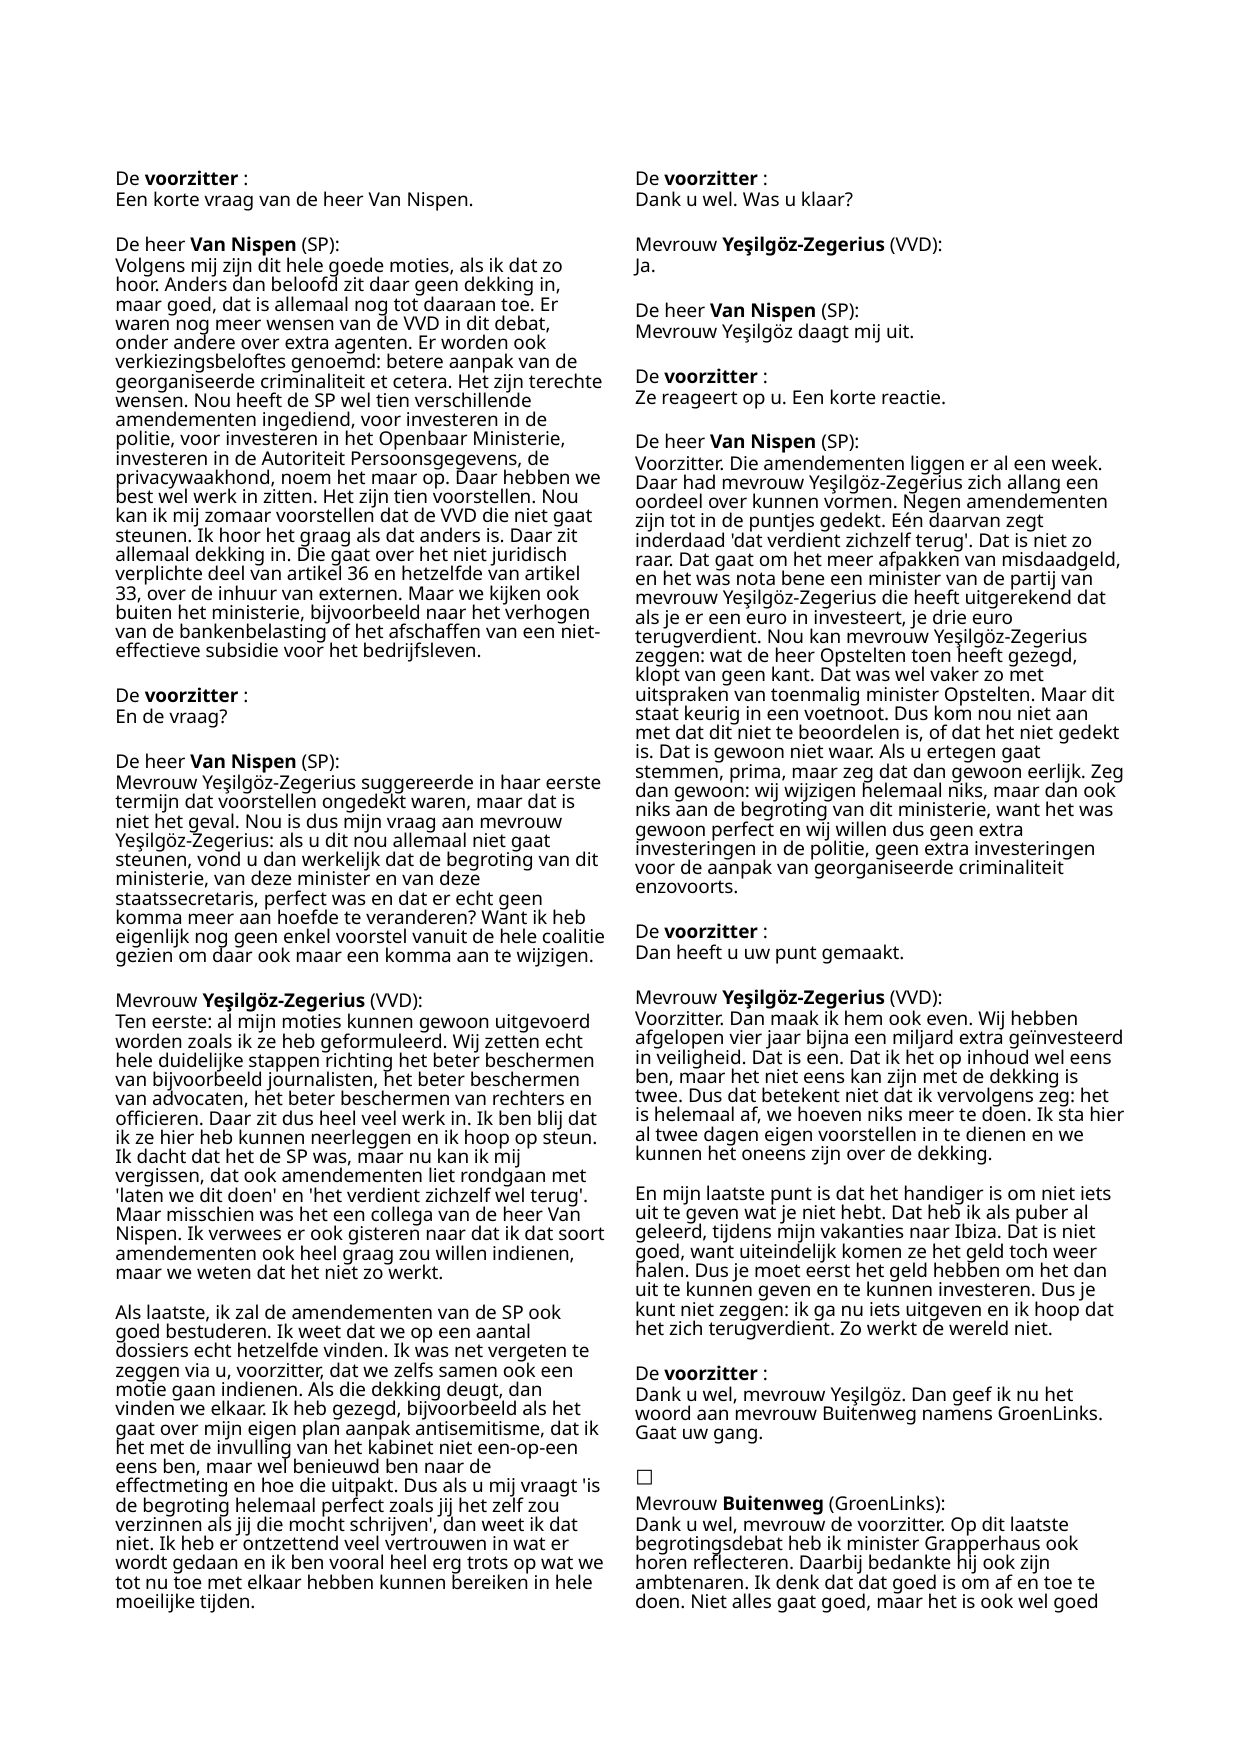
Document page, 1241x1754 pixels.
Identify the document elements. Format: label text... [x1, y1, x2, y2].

text De voorzitter : [115, 682, 605, 708]
text Mevrouw Yeşilgöz daagt mij uit. [635, 323, 1125, 342]
text Dan heeft u uw punt gemaakt. [635, 944, 1125, 963]
text Dank u wel, mevrouw de voorzitter. Op dit laatste begrotingsdebat heb ik minister Grapperhaus ook horen reflecteren. Daarbij bedankte hij ook zijn ambtenaren. Ik denk dat dat goed is om af en toe te doen. Niet alles gaat goed, maar het is ook wel goed [635, 1516, 1125, 1612]
text De voorzitter : [635, 1360, 1125, 1386]
text ⬜ [635, 1464, 1125, 1490]
text Ze reageert op u. Een korte reactie. [635, 389, 1125, 408]
text De heer Van Nispen (SP): [115, 231, 605, 257]
text De voorzitter : [635, 918, 1125, 944]
text Ja. [635, 257, 1125, 276]
text Volgens mij zijn dit hele goede moties, als ik dat zo hoor. Anders dan beloofd zit daar geen dekking in, maar goed, dat is allemaal nog tot daaraan toe. Er waren nog meer wensen van de VVD in dit debat, onder andere over extra agenten. Er worden ook verkiezingsbeloftes genoemd: betere aanpak van de georganiseerde criminaliteit et cetera. Het zijn terechte wensen. Nou heeft de SP wel tien verschillende amendementen ingediend, voor investeren in de politie, voor investeren in het Openbaar Ministerie, investeren in de Autoriteit Persoonsgegevens, de privacywaakhond, noem het maar op. Daar hebben we best wel werk in zitten. Het zijn tien voorstellen. Nou kan ik mij zomaar voorstellen dat de VVD die niet gaat steunen. Ik hoor het graag als dat anders is. Daar zit allemaal dekking in. Die gaat over het niet juridisch verplichte deel van artikel 36 en hetzelfde van artikel 33, over de inhuur van externen. Maar we kijken ook buiten het ministerie, bijvoorbeeld naar het verhogen van de bankenbelasting of het afschaffen van een niet-effectieve subsidie voor het bedrijfsleven. [115, 257, 605, 662]
text En mijn laatste punt is dat het handiger is om niet iets uit te geven wat je niet hebt. Dat heb ik als puber al geleerd, tijdens mijn vakanties naar Ibiza. Dat is niet goed, want uiteindelijk komen ze het geld toch weer halen. Dus je moet eerst het geld hebben om het dan uit te kunnen geven en te kunnen investeren. Dus je kunt niet zeggen: ik ga nu iets uitgeven en ik hoop dat het zich terugverdient. Zo werkt de wereld niet. [635, 1185, 1125, 1339]
text De heer Van Nispen (SP): [115, 748, 605, 774]
text Mevrouw Yeşilgöz-Zegerius (VVD): [635, 984, 1125, 1010]
text Voorzitter. Dan maak ik hem ook even. Wij hebben afgelopen vier jaar bijna een miljard extra geïnvesteerd in veiligheid. Dat is een. Dat ik het op inhoud wel eens ben, maar het niet eens kan zijn met de dekking is twee. Dus dat betekent niet dat ik vervolgens zeg: het is helemaal af, we hoeven niks meer te doen. Ik sta hier al twee dagen eigen voorstellen in te dienen en we kunnen het oneens zijn over de dekking. [635, 1010, 1125, 1164]
text De heer Van Nispen (SP): [635, 429, 1125, 454]
text Ten eerste: al mijn moties kunnen gewoon uitgevoerd worden zoals ik ze heb geformuleerd. Wij zetten echt hele duidelijke stappen richting het beter beschermen van bijvoorbeeld journalisten, het beter beschermen van advocaten, het beter beschermen van rechters en officieren. Daar zit dus heel veel werk in. Ik ben blij dat ik ze hier heb kunnen neerleggen en ik hoop op steun. Ik dacht dat het de SP was, maar nu kan ik mij vergissen, dat ook amendementen liet rondgaan met 'laten we dit doen' en 'het verdient zichzelf wel terug'. Maar misschien was het een collega van de heer Van Nispen. Ik verwees er ook gisteren naar dat ik dat soort amendementen ook heel graag zou willen indienen, maar we weten dat het niet zo werkt. [115, 1013, 605, 1283]
text En de vraag? [115, 708, 605, 727]
text De voorzitter : [635, 165, 1125, 191]
text Als laatste, ik zal de amendementen van de SP ook goed bestuderen. Ik weet dat we op een aantal dossiers echt hetzelfde vinden. Ik was net vergeten te zeggen via u, voorzitter, dat we zelfs samen ook een motie gaan indienen. Als die dekking deugt, dan vinden we elkaar. Ik heb gezegd, bijvoorbeeld als het gaat over mijn eigen plan aanpak antisemitisme, dat ik het met de invulling van het kabinet niet een-op-een eens ben, maar wel benieuwd ben naar de effectmeting en hoe die uitpakt. Dus als u mij vraagt 'is de begroting helemaal perfect zoals jij het zelf zou verzinnen als jij die mocht schrijven', dan weet ik dat niet. Ik heb er ontzettend veel vertrouwen in wat er wordt gedaan en ik ben vooral heel erg trots op wat we tot nu toe met elkaar hebben kunnen bereiken in hele moeilijke tijden. [115, 1304, 605, 1612]
text De voorzitter : [115, 165, 605, 191]
text De voorzitter : [635, 363, 1125, 389]
text Mevrouw Yeşilgöz-Zegerius (VVD): [635, 231, 1125, 257]
text Mevrouw Yeşilgöz-Zegerius suggereerde in haar eerste termijn dat voorstellen ongedekt waren, maar dat is niet het geval. Nou is dus mijn vraag aan mevrouw Yeşilgöz-Zegerius: als u dit nou allemaal niet gaat steunen, vond u dan werkelijk dat de begroting van dit ministerie, van deze minister en van deze staatssecretaris, perfect was en dat er echt geen komma meer aan hoefde te veranderen? Want ik heb eigenlijk nog geen enkel voorstel vanuit de hele coalitie gezien om daar ook maar een komma aan te wijzigen. [115, 774, 605, 967]
text Een korte vraag van de heer Van Nispen. [115, 191, 605, 210]
text Mevrouw Yeşilgöz-Zegerius (VVD): [115, 988, 605, 1013]
text Mevrouw Buitenweg (GroenLinks): [635, 1490, 1125, 1516]
text De heer Van Nispen (SP): [635, 297, 1125, 323]
text Dank u wel, mevrouw Yeşilgöz. Dan geef ik nu het woord aan mevrouw Buitenweg namens GroenLinks. Gaat uw gang. [635, 1386, 1125, 1443]
text Dank u wel. Was u klaar? [635, 191, 1125, 210]
text Voorzitter. Die amendementen liggen er al een week. Daar had mevrouw Yeşilgöz-Zegerius zich allang een oordeel over kunnen vormen. Negen amendementen zijn tot in de puntjes gedekt. Eén daarvan zegt inderdaad 'dat verdient zichzelf terug'. Dat is niet zo raar. Dat gaat om het meer afpakken van misdaadgeld, en het was nota bene een minister van de partij van mevrouw Yeşilgöz-Zegerius die heeft uitgerekend dat als je er een euro in investeert, je drie euro terugverdient. Nou kan mevrouw Yeşilgöz-Zegerius zeggen: wat de heer Opstelten toen heeft gezegd, klopt van geen kant. Dat was wel vaker zo met uitspraken van toenmalig minister Opstelten. Maar dit staat keurig in een voetnoot. Dus kom nou niet aan met dat dit niet te beoordelen is, of dat het niet gedekt is. Dat is gewoon niet waar. Als u ertegen gaat stemmen, prima, maar zeg dat dan gewoon eerlijk. Zeg dan gewoon: wij wijzigen helemaal niks, maar dan ook niks aan de begroting van dit ministerie, want het was gewoon perfect en wij willen dus geen extra investeringen in de politie, geen extra investeringen voor de aanpak van georganiseerde criminaliteit enzovoorts. [635, 454, 1125, 898]
